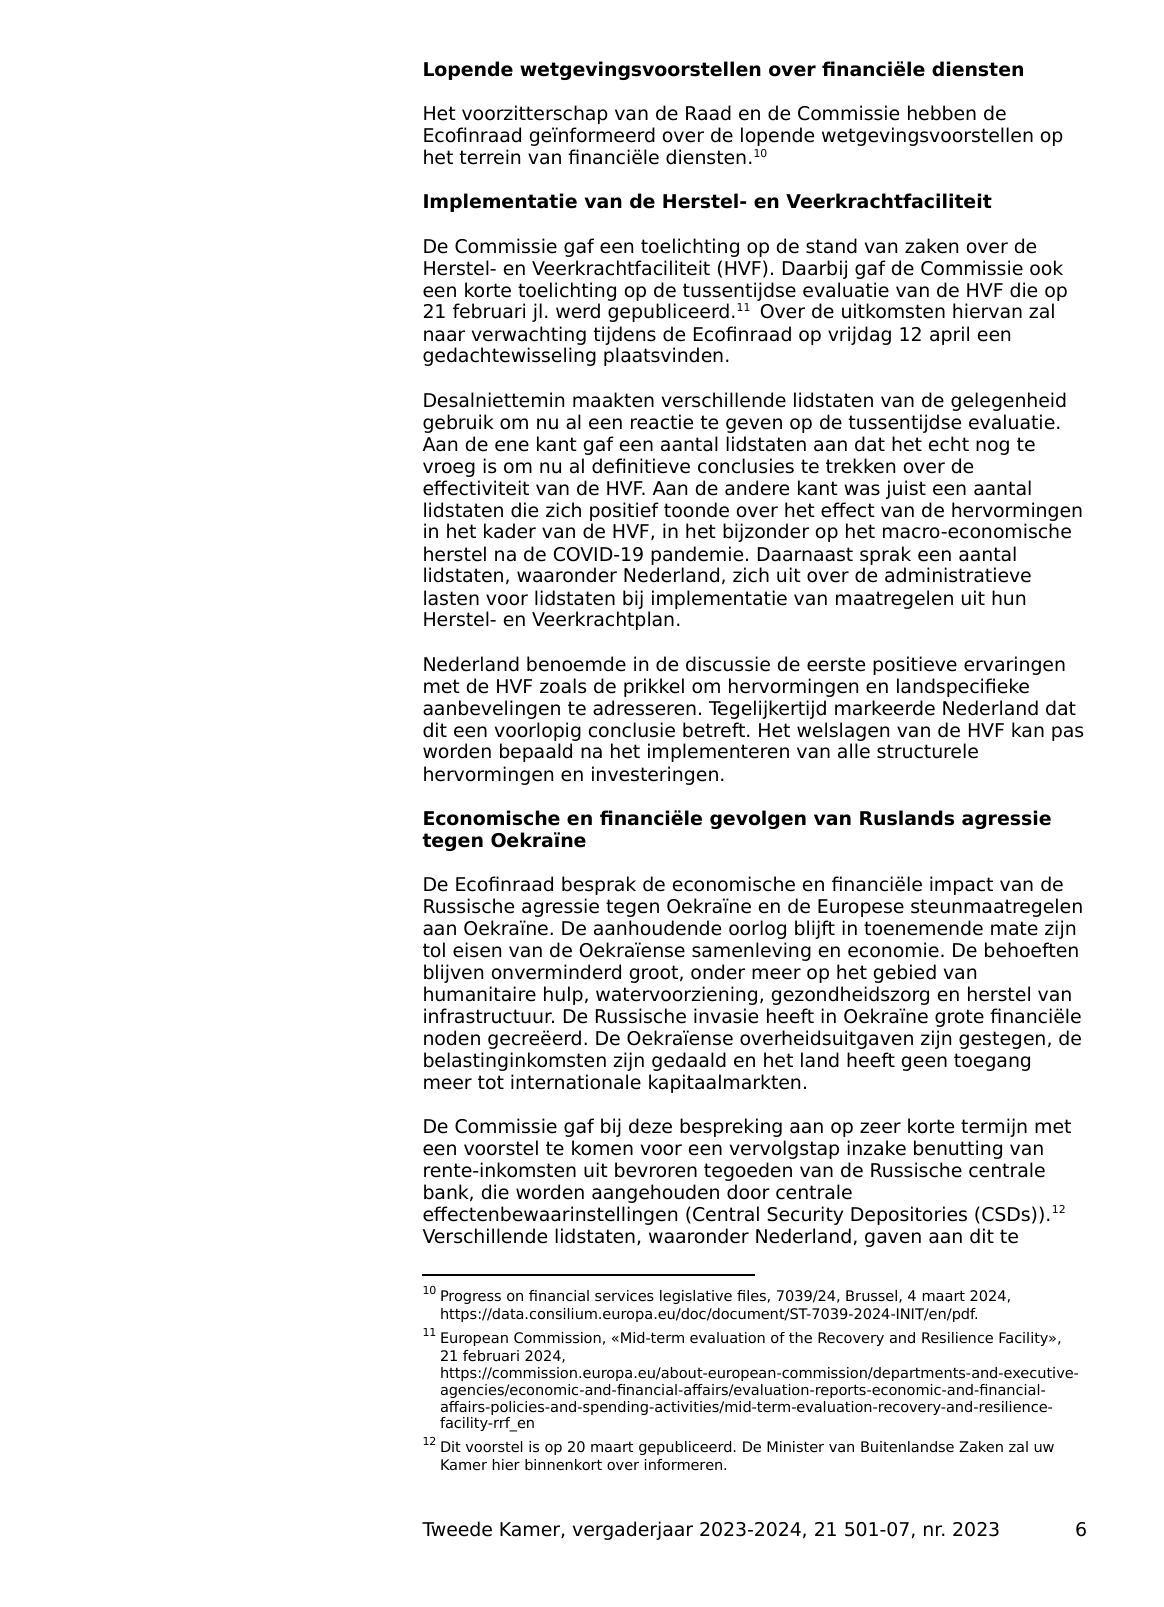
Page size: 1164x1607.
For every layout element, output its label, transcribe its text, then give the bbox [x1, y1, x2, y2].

text De Commissie gaf een toelichting op de stand van zaken over de Herstel- en Veerkrachtfaciliteit (HVF). Daarbij gaf de Commissie ook een korte toelichting op de tussentijdse evaluatie van de HVF die op 21 februari jl. werd gepubliceerd. Over de uitkomsten hiervan zal naar verwachting tijdens de Ecofinraad op vrijdag 12 april een gedachtewisseling plaatsvinden. [422, 236, 1087, 367]
text Desalniettemin maakten verschillende lidstaten van de gelegenheid gebruik om nu al een reactie te geven op de tussentijdse evaluatie. Aan de ene kant gaf een aantal lidstaten aan dat het echt nog te vroeg is om nu al definitieve conclusies te trekken over de effectiviteit van de HVF. Aan de andere kant was juist een aantal lidstaten die zich positief toonde over het effect van de hervormingen in het kader van de HVF, in het bijzonder op het macro-economische herstel na de COVID-19 pandemie. Daarnaast sprak een aantal lidstaten, waaronder Nederland, zich uit over de administratieve lasten voor lidstaten bij implementatie van maatregelen uit hun Herstel- en Veerkrachtplan. [422, 389, 1087, 631]
text European Commission, «Mid-term evaluation of the Recovery and Resilience Facility», 21 februari 2024, https://commission.europa.eu/about-european-commission/departments-and-executive-agencies/economic-and-financial-affairs/evaluation-reports-economic-and-financial-affairs-policies-and-spending-activities/mid-term-evaluation-recovery-and-resilience-facility-rrf_en [422, 1326, 1087, 1432]
subtitle Implementatie van de Herstel- en Veerkrachtfaciliteit [422, 191, 1087, 213]
text Nederland benoemde in de discussie de eerste positieve ervaringen met de HVF zoals de prikkel om hervormingen en landspecifieke aanbevelingen te adresseren. Tegelijkertijd markeerde Nederland dat dit een voorlopig conclusie betreft. Het welslagen van de HVF kan pas worden bepaald na het implementeren van alle structurele hervormingen en investeringen. [422, 653, 1087, 785]
subtitle Economische en financiële gevolgen van Ruslands agressie tegen Oekraïne [422, 808, 1087, 852]
text Het voorzitterschap van de Raad en de Commissie hebben de Ecofinraad geïnformeerd over de lopende wetgevingsvoorstellen op het terrein van financiële diensten. [422, 103, 1087, 169]
subtitle Lopende wetgevingsvoorstellen over financiële diensten [422, 59, 1087, 81]
text De Ecofinraad besprak de economische en financiële impact van de Russische agressie tegen Oekraïne en de Europese steunmaatregelen aan Oekraïne. De aanhoudende oorlog blijft in toenemende mate zijn tol eisen van de Oekraïense samenleving en economie. De behoeften blijven onverminderd groot, onder meer op het gebied van humanitaire hulp, watervoorziening, gezondheidszorg en herstel van infrastructuur. De Russische invasie heeft in Oekraïne grote financiële noden gecreëerd. De Oekraïense overheidsuitgaven zijn gestegen, de belastinginkomsten zijn gedaald en het land heeft geen toegang meer tot internationale kapitaalmarkten. [422, 874, 1087, 1093]
text Dit voorstel is op 20 maart gepubliceerd. De Minister van Buitenlandse Zaken zal uw Kamer hier binnenkort over informeren. [422, 1435, 1087, 1474]
text Progress on financial services legislative files, 7039/24, Brussel, 4 maart 2024, https://data.consilium.europa.eu/doc/document/ST-7039-2024-INIT/en/pdf. [422, 1284, 1087, 1323]
text De Commissie gaf bij deze bespreking aan op zeer korte termijn met een voorstel te komen voor een vervolgstap inzake benutting van rente-inkomsten uit bevroren tegoeden van de Russische centrale bank, die worden aangehouden door centrale effectenbewaarinstellingen (Central Security Depositories (CSDs)). Verschillende lidstaten, waaronder Nederland, gaven aan dit te [422, 1116, 1087, 1248]
